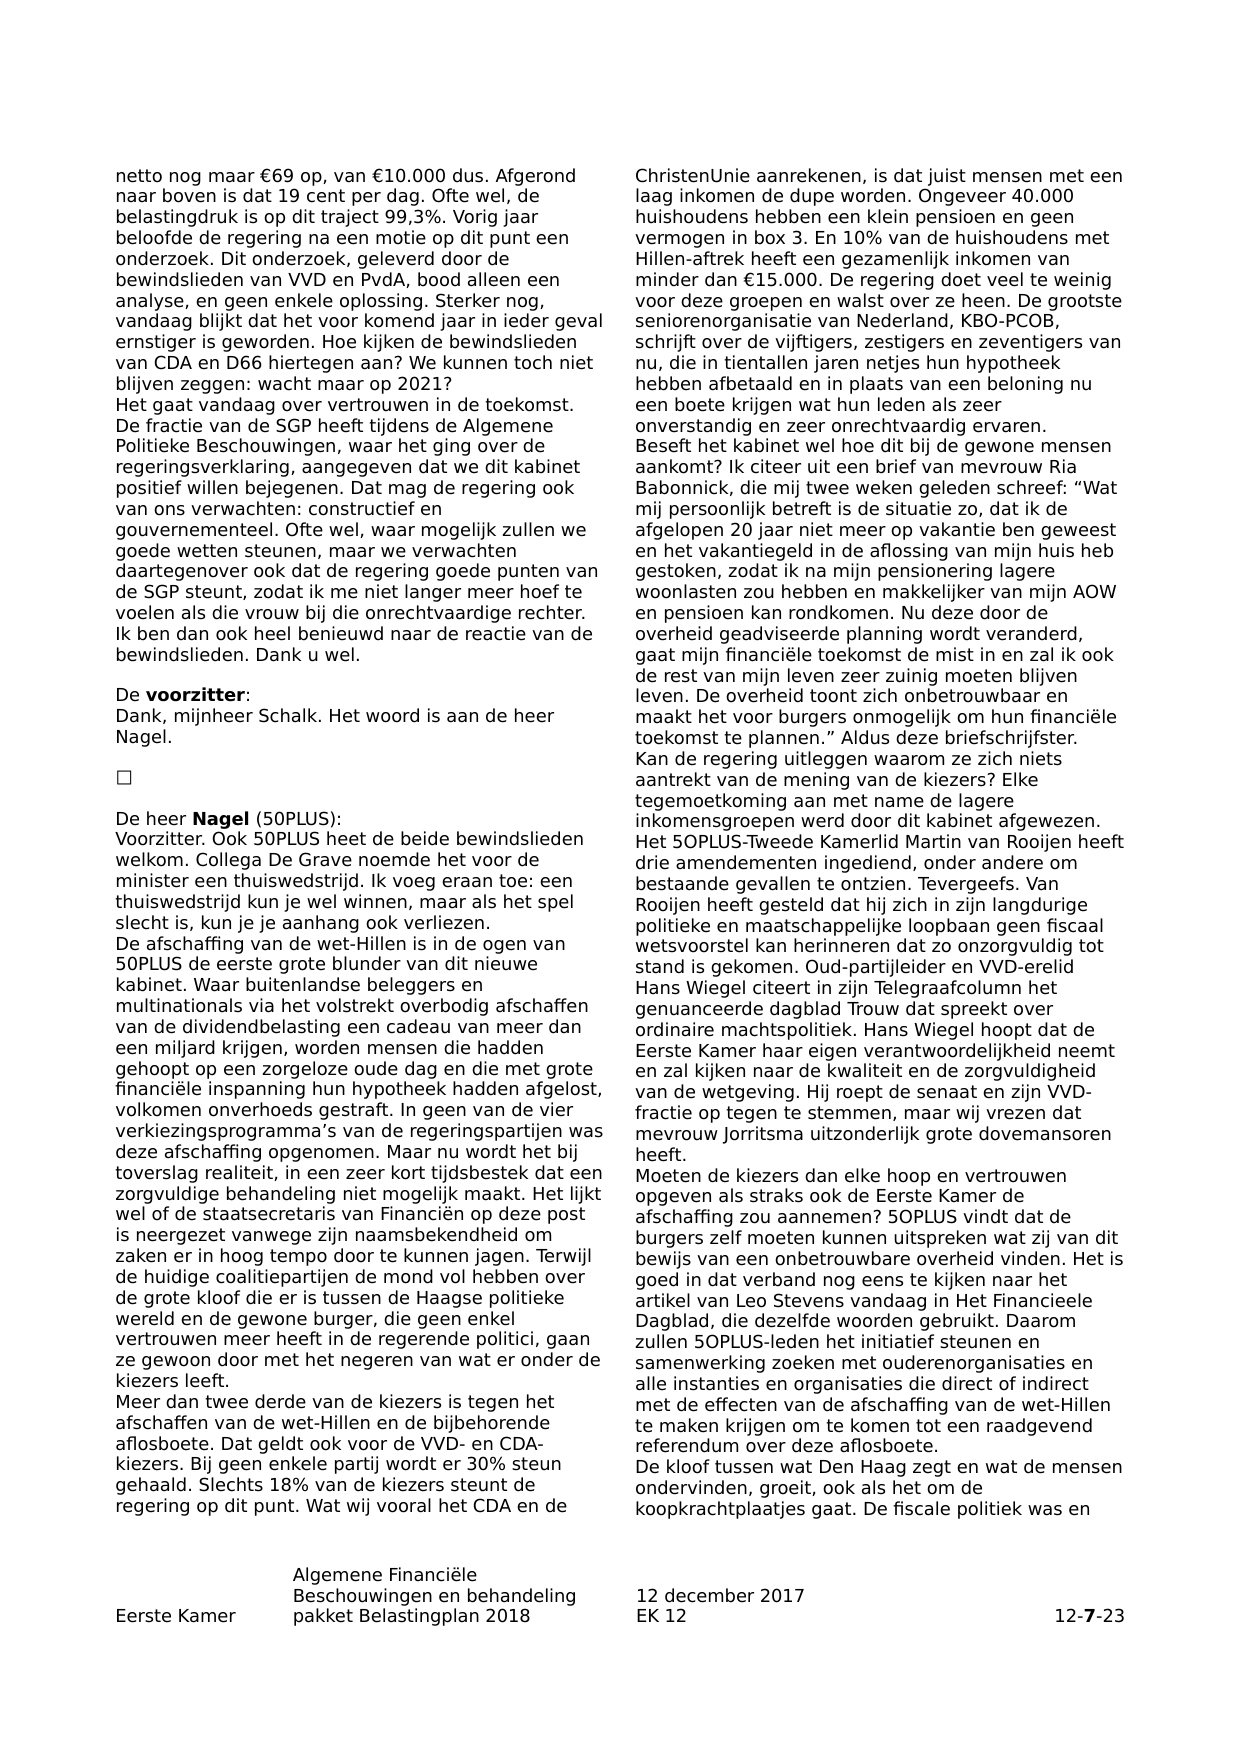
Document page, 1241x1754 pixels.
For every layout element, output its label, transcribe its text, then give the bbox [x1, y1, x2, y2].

text De afschaffing van de wet-Hillen is in de ogen van 50PLUS de eerste grote blunder van dit nieuwe kabinet. Waar buitenlandse beleggers en multinationals via het volstrekt overbodig afschaffen van de dividendbelasting een cadeau van meer dan een miljard krijgen, worden mensen die hadden gehoopt op een zorgeloze oude dag en die met grote financiële inspanning hun hypotheek hadden afgelost, volkomen onverhoeds gestraft. In geen van de vier verkiezingsprogramma’s van de regeringspartijen was deze afschaffing opgenomen. Maar nu wordt het bij toverslag realiteit, in een zeer kort tijdsbestek dat een zorgvuldige behandeling niet mogelijk maakt. Het lijkt wel of de staatsecretaris van Financiën op deze post is neergezet vanwege zijn naamsbekendheid om zaken er in hoog tempo door te kunnen jagen. Terwijl de huidige coalitiepartijen de mond vol hebben over de grote kloof die er is tussen de Haagse politieke wereld en de gewone burger, die geen enkel vertrouwen meer heeft in de regerende politici, gaan ze gewoon door met het negeren van wat er onder de kiezers leeft. [115, 933, 605, 1392]
text De kloof tussen wat Den Haag zegt en wat de mensen ondervinden, groeit, ook als het om de koopkrachtplaatjes gaat. De fiscale politiek was en [635, 1457, 1125, 1519]
text Ik ben dan ook heel benieuwd naar de reactie van de bewindslieden. Dank u wel. [115, 624, 605, 665]
text netto nog maar €69 op, van €10.000 dus. Afgerond naar boven is dat 19 cent per dag. Ofte wel, de belastingdruk is op dit traject 99,3%. Vorig jaar beloofde de regering na een motie op dit punt een onderzoek. Dit onderzoek, geleverd door de bewindslieden van VVD en PvdA, bood alleen een analyse, en geen enkele oplossing. Sterker nog, vandaag blijkt dat het voor komend jaar in ieder geval ernstiger is geworden. Hoe kijken de bewindslieden van CDA en D66 hiertegen aan? We kunnen toch niet blijven zeggen: wacht maar op 2021? [115, 165, 605, 394]
text De voorzitter: [115, 685, 605, 706]
text ChristenUnie aanrekenen, is dat juist mensen met een laag inkomen de dupe worden. Ongeveer 40.000 huishoudens hebben een klein pensioen en geen vermogen in box 3. En 10% van de huishoudens met Hillen-aftrek heeft een gezamenlijk inkomen van minder dan €15.000. De regering doet veel te weinig voor deze groepen en walst over ze heen. De grootste seniorenorganisatie van Nederland, KBO-PCOB, schrijft over de vijftigers, zestigers en zeventigers van nu, die in tientallen jaren netjes hun hypotheek hebben afbetaald en in plaats van een beloning nu een boete krijgen wat hun leden als zeer onverstandig en zeer onrechtvaardig ervaren. [635, 165, 1125, 436]
text Dank, mijnheer Schalk. Het woord is aan de heer Nagel. [115, 706, 605, 748]
text ⬜ [115, 768, 605, 788]
text Voorzitter. Ook 50PLUS heet de beide bewindslieden welkom. Collega De Grave noemde het voor de minister een thuiswedstrijd. Ik voeg eraan toe: een thuiswedstrijd kun je wel winnen, maar als het spel slecht is, kun je je aanhang ook verliezen. [115, 829, 605, 933]
text Meer dan twee derde van de kiezers is tegen het afschaffen van de wet-Hillen en de bijbehorende aflosboete. Dat geldt ook voor de VVD- en CDA-kiezers. Bij geen enkele partij wordt er 30% steun gehaald. Slechts 18% van de kiezers steunt de regering op dit punt. Wat wij vooral het CDA en de [115, 1392, 605, 1517]
text Kan de regering uitleggen waarom ze zich niets aantrekt van de mening van de kiezers? Elke tegemoetkoming aan met name de lagere inkomensgroepen werd door dit kabinet afgewezen. Het 5OPLUS-Tweede Kamerlid Martin van Rooijen heeft drie amendementen ingediend, onder andere om bestaande gevallen te ontzien. Tevergeefs. Van Rooijen heeft gesteld dat hij zich in zijn langdurige politieke en maatschappelijke loopbaan geen fiscaal wetsvoorstel kan herinneren dat zo onzorgvuldig tot stand is gekomen. Oud-partijleider en VVD-erelid Hans Wiegel citeert in zijn Telegraafcolumn het genuanceerde dagblad Trouw dat spreekt over ordinaire machtspolitiek. Hans Wiegel hoopt dat de Eerste Kamer haar eigen verantwoordelijkheid neemt en zal kijken naar de kwaliteit en de zorgvuldigheid van de wetgeving. Hij roept de senaat en zijn VVD-fractie op tegen te stemmen, maar wij vrezen dat mevrouw Jorritsma uitzonderlijk grote dovemansoren heeft. [635, 749, 1125, 1165]
text De heer Nagel (50PLUS): [115, 808, 605, 829]
text Het gaat vandaag over vertrouwen in de toekomst. De fractie van de SGP heeft tijdens de Algemene Politieke Beschouwingen, waar het ging over de regeringsverklaring, aangegeven dat we dit kabinet positief willen bejegenen. Dat mag de regering ook van ons verwachten: constructief en gouvernementeel. Ofte wel, waar mogelijk zullen we goede wetten steunen, maar we verwachten daartegenover ook dat de regering goede punten van de SGP steunt, zodat ik me niet langer meer hoef te voelen als die vrouw bij die onrechtvaardige rechter. [115, 394, 605, 624]
text Beseft het kabinet wel hoe dit bij de gewone mensen aankomt? Ik citeer uit een brief van mevrouw Ria Babonnick, die mij twee weken geleden schreef: “Wat mij persoonlijk betreft is de situatie zo, dat ik de afgelopen 20 jaar niet meer op vakantie ben geweest en het vakantiegeld in de aflossing van mijn huis heb gestoken, zodat ik na mijn pensionering lagere woonlasten zou hebben en makkelijker van mijn AOW en pensioen kan rondkomen. Nu deze door de overheid geadviseerde planning wordt veranderd, gaat mijn financiële toekomst de mist in en zal ik ook de rest van mijn leven zeer zuinig moeten blijven leven. De overheid toont zich onbetrouwbaar en maakt het voor burgers onmogelijk om hun financiële toekomst te plannen.” Aldus deze briefschrijfster. [635, 436, 1125, 749]
text Moeten de kiezers dan elke hoop en vertrouwen opgeven als straks ook de Eerste Kamer de afschaffing zou aannemen? 5OPLUS vindt dat de burgers zelf moeten kunnen uitspreken wat zij van dit bewijs van een onbetrouwbare overheid vinden. Het is goed in dat verband nog eens te kijken naar het artikel van Leo Stevens vandaag in Het Financieele Dagblad, die dezelfde woorden gebruikt. Daarom zullen 5OPLUS-leden het initiatief steunen en samenwerking zoeken met ouderenorganisaties en alle instanties en organisaties die direct of indirect met de effecten van de afschaffing van de wet-Hillen te maken krijgen om te komen tot een raadgevend referendum over deze aflosboete. [635, 1165, 1125, 1457]
